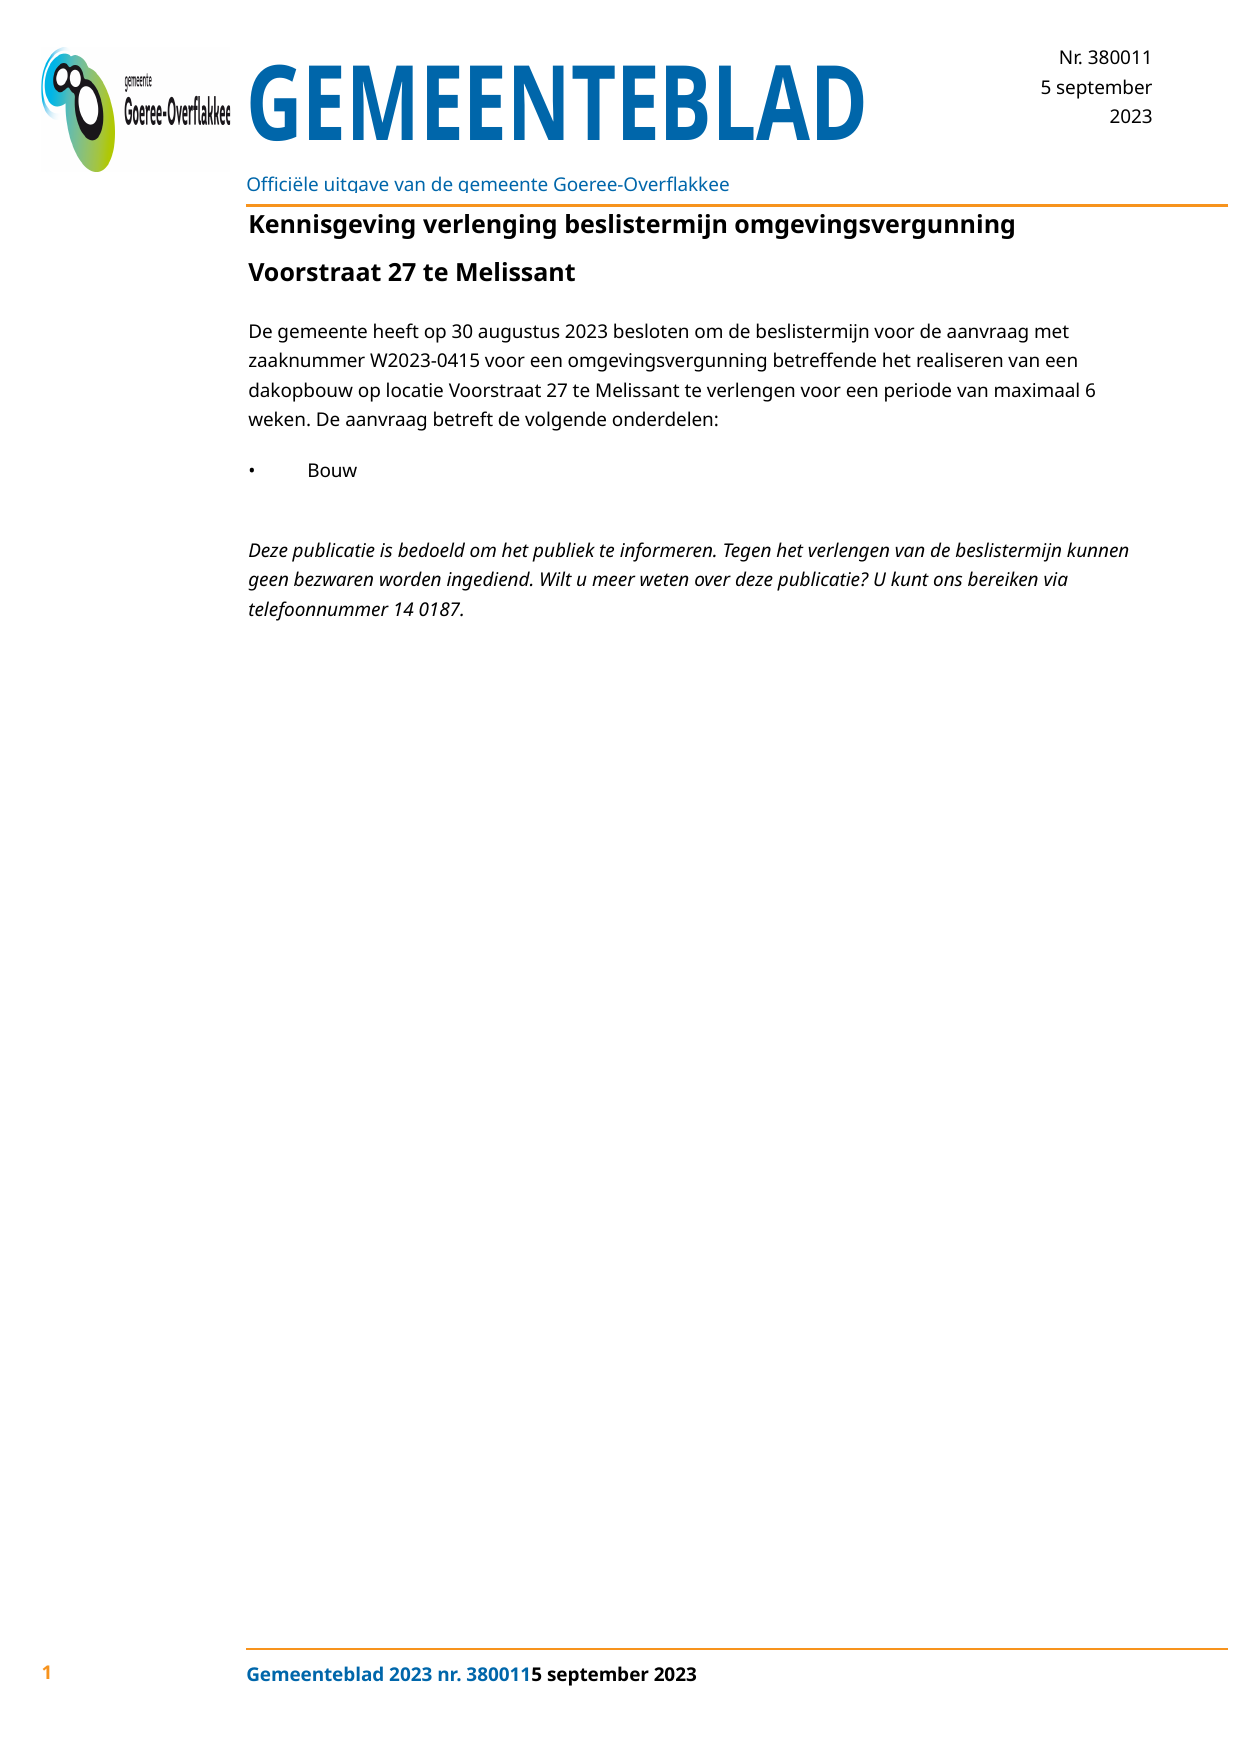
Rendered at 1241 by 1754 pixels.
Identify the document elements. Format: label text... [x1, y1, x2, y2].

picture [41, 47, 231, 172]
text De gemeente heeft op 30 augustus 2023 besloten om de beslistermijn voor de aanvraag met zaaknummer W2023-0415 voor een omgevingsvergunning betreffende het realiseren van een dakopbouw op locatie Voorstraat 27 te Melissant te verlengen voor een periode van maximaal 6 weken. De aanvraag betreft de volgende onderdelen: [248, 318, 1152, 432]
list Bouw [248, 457, 1152, 483]
text Kennisgeving verlenging beslistermijn omgevingsvergunning Voorstraat 27 te Melissant [248, 207, 1152, 288]
text Deze publicatie is bedoeld om het publiek te informeren. Tegen het verlengen van de beslistermijn kunnen geen bezwaren worden ingediend. Wilt u meer weten over deze publicatie? U kunt ons bereiken via telefoonnummer 14 0187. [248, 537, 1152, 622]
